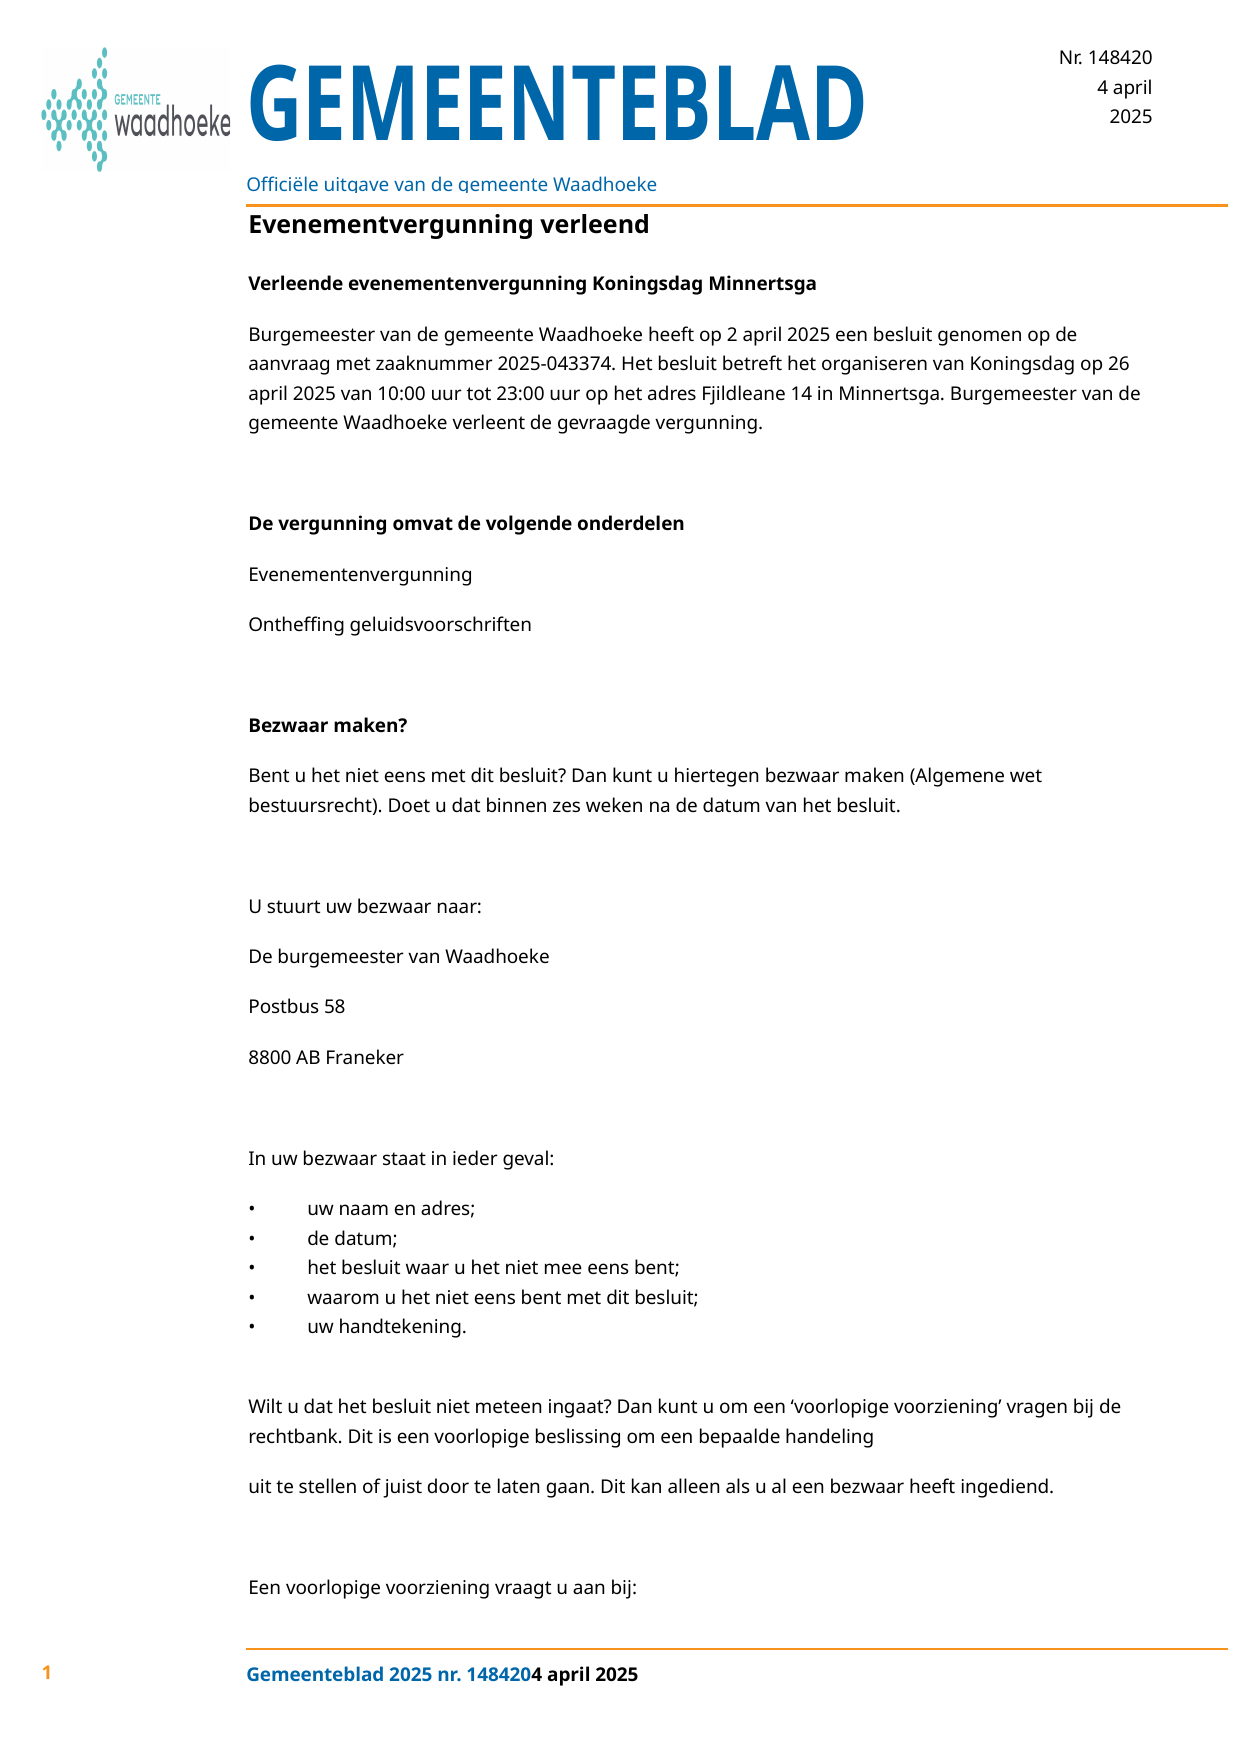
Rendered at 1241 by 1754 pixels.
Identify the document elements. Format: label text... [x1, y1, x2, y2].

text Een voorlopige voorziening vraagt u aan bij: [248, 1574, 1152, 1600]
text uit te stellen of juist door te laten gaan. Dit kan alleen als u al een bezwaar heeft ingediend. [248, 1474, 1152, 1499]
text Evenementvergunning verleend [248, 207, 1152, 241]
text Verleende evenementenvergunning Koningsdag Minnertsga [248, 270, 1152, 296]
text Evenementenvergunning [248, 561, 1152, 586]
text In uw bezwaar staat in ieder geval: [248, 1145, 1152, 1171]
text Wilt u dat het besluit niet meteen ingaat? Dan kunt u om een ‘voorlopige voorziening’ vragen bij de rechtbank. Dit is een voorlopige beslissing om een bepaalde handeling [248, 1394, 1152, 1449]
list de datum; [248, 1225, 1152, 1251]
text Ontheffing geluidsvoorschriften [248, 611, 1152, 637]
picture [41, 47, 231, 172]
list waarom u het niet eens bent met dit besluit; [248, 1284, 1152, 1310]
text Burgemeester van de gemeente Waadhoeke heeft op 2 april 2025 een besluit genomen op de aanvraag met zaaknummer 2025-043374. Het besluit betreft het organiseren van Koningsdag op 26 april 2025 van 10:00 uur tot 23:00 uur op het adres Fjildleane 14 in Minnertsga. Burgemeester van de gemeente Waadhoeke verleent de gevraagde vergunning. [248, 321, 1152, 435]
list het besluit waar u het niet mee eens bent; [248, 1254, 1152, 1280]
text U stuurt uw bezwaar naar: [248, 893, 1152, 918]
text De vergunning omvat de volgende onderdelen [248, 510, 1152, 536]
text Postbus 58 [248, 994, 1152, 1019]
text De burgemeester van Waadhoeke [248, 943, 1152, 969]
list uw handtekening. [248, 1314, 1152, 1339]
text Bent u het niet eens met dit besluit? Dan kunt u hiertegen bezwaar maken (Algemene wet bestuursrecht). Doet u dat binnen zes weken na de datum van het besluit. [248, 762, 1152, 818]
list uw naam en adres; [248, 1195, 1152, 1221]
text Bezwaar maken? [248, 712, 1152, 738]
text 8800 AB Franeker [248, 1044, 1152, 1070]
